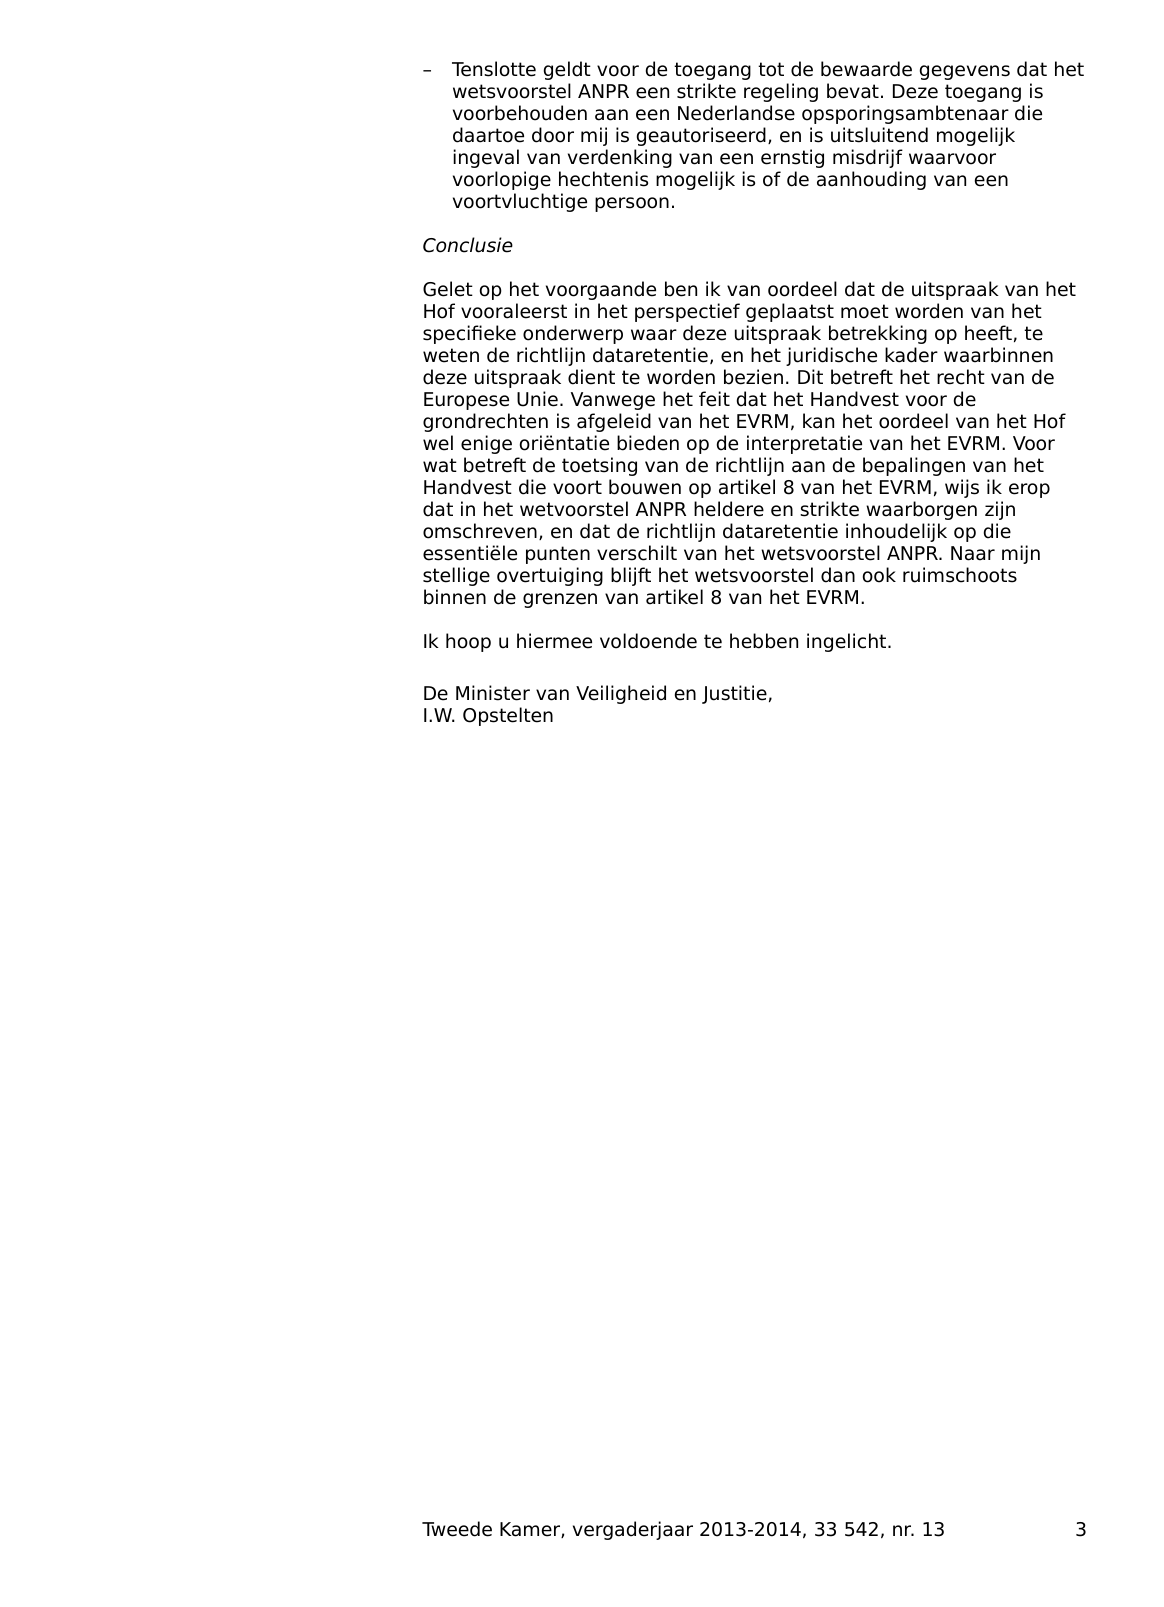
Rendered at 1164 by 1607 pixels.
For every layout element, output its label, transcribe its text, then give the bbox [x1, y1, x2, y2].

text Gelet op het voorgaande ben ik van oordeel dat de uitspraak van het Hof vooraleerst in het perspectief geplaatst moet worden van het specifieke onderwerp waar deze uitspraak betrekking op heeft, te weten de richtlijn dataretentie, en het juridische kader waarbinnen deze uitspraak dient te worden bezien. Dit betreft het recht van de Europese Unie. Vanwege het feit dat het Handvest voor de grondrechten is afgeleid van het EVRM, kan het oordeel van het Hof wel enige oriëntatie bieden op de interpretatie van het EVRM. Voor wat betreft de toetsing van de richtlijn aan de bepalingen van het Handvest die voort bouwen op artikel 8 van het EVRM, wijs ik erop dat in het wetvoorstel ANPR heldere en strikte waarborgen zijn omschreven, en dat de richtlijn dataretentie inhoudelijk op die essentiële punten verschilt van het wetsvoorstel ANPR. Naar mijn stellige overtuiging blijft het wetsvoorstel dan ook ruimschoots binnen de grenzen van artikel 8 van het EVRM. [422, 279, 1087, 609]
text – Tenslotte geldt voor de toegang tot de bewaarde gegevens dat het wetsvoorstel ANPR een strikte regeling bevat. Deze toegang is voorbehouden aan een Nederlandse opsporingsambtenaar die daartoe door mij is geautoriseerd, en is uitsluitend mogelijk ingeval van verdenking van een ernstig misdrijf waarvoor voorlopige hechtenis mogelijk is of de aanhouding van een voortvluchtige persoon. [422, 59, 1087, 213]
text Ik hoop u hiermee voldoende te hebben ingelicht. [422, 631, 1087, 653]
text De Minister van Veiligheid en Justitie, I.W. Opstelten [422, 683, 1087, 727]
subtitle Conclusie [422, 235, 1087, 257]
